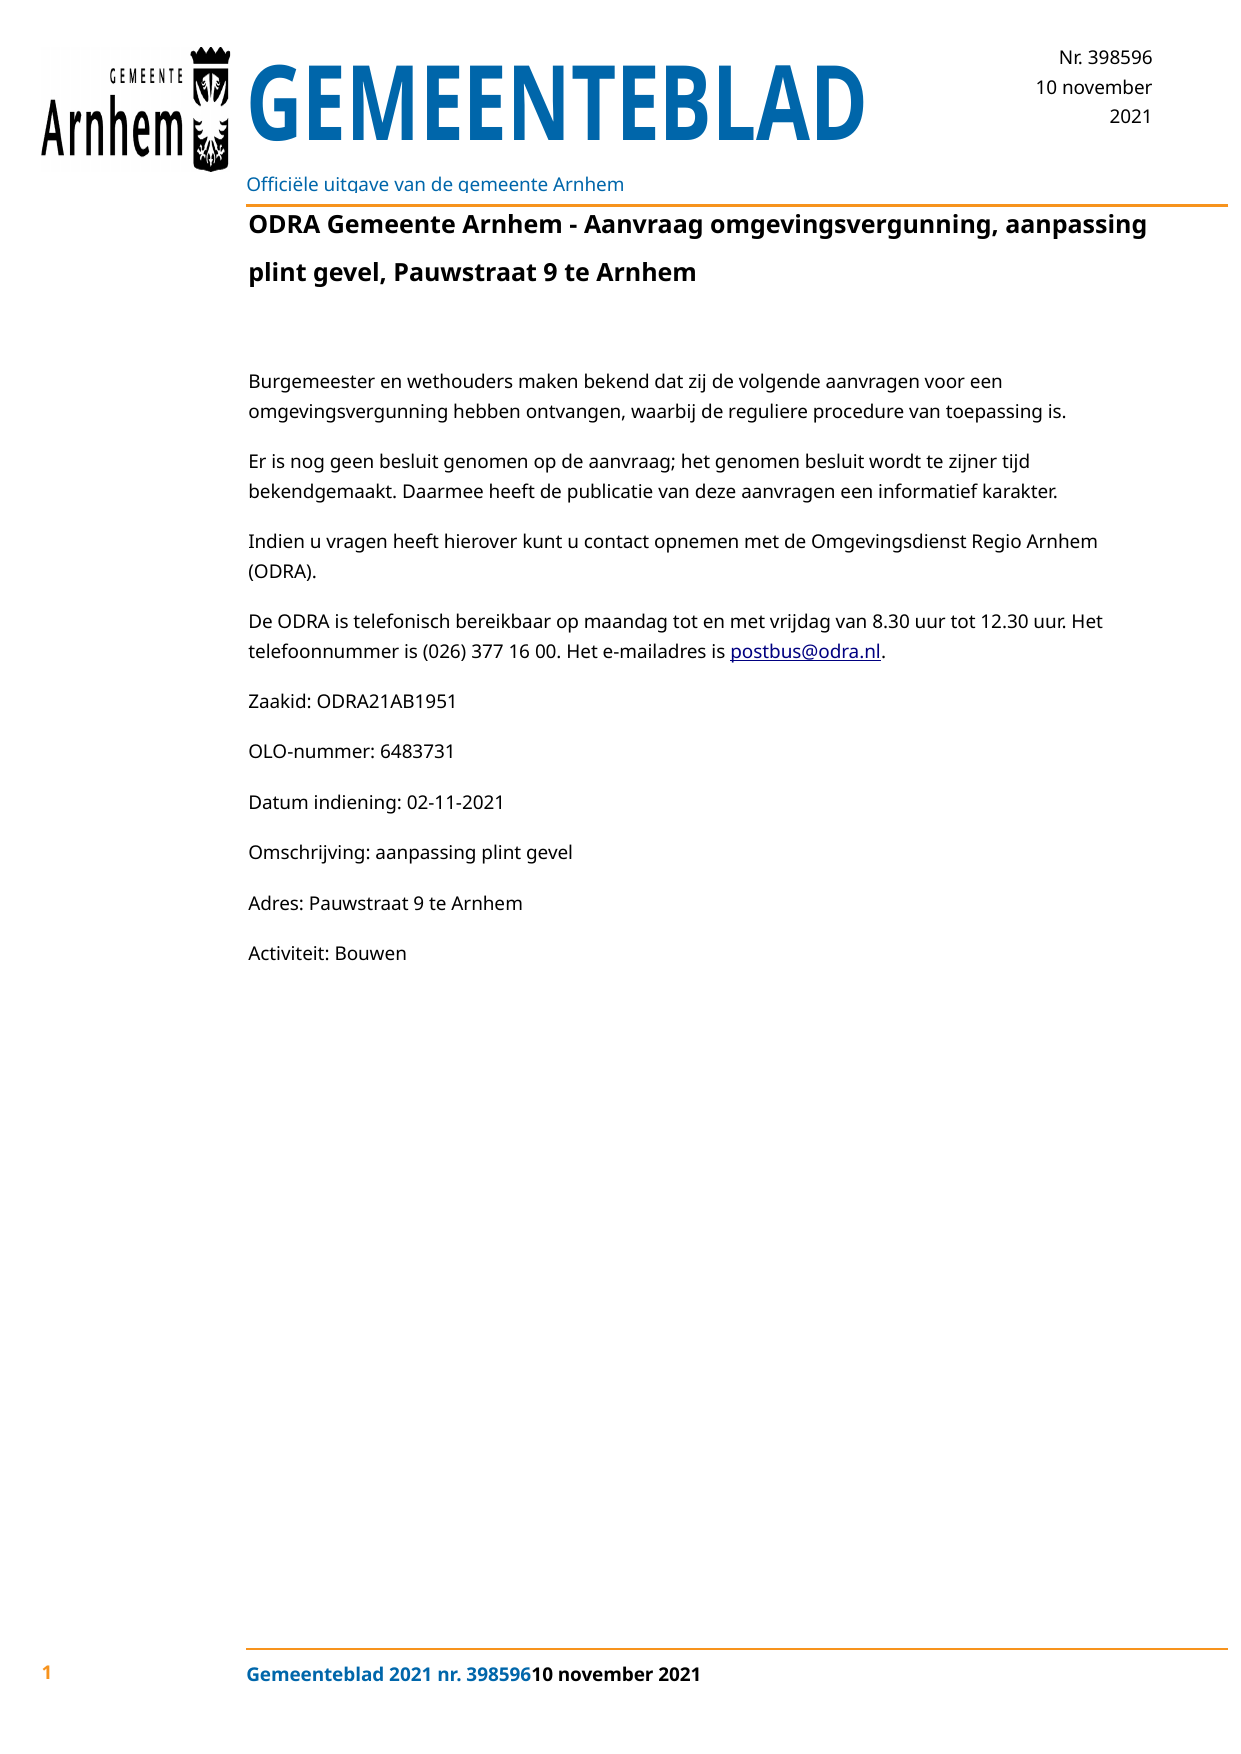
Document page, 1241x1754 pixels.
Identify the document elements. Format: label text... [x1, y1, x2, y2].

picture [41, 47, 231, 172]
text OLO-nummer: 6483731 [248, 739, 1152, 764]
text Activiteit: Bouwen [248, 940, 1152, 966]
text Omschrijving: aanpassing plint gevel [248, 839, 1152, 865]
text ODRA Gemeente Arnhem - Aanvraag omgevingsvergunning, aanpassing plint gevel, Pauwstraat 9 te Arnhem [248, 207, 1152, 288]
text De ODRA is telefonisch bereikbaar op maandag tot en met vrijdag van 8.30 uur tot 12.30 uur. Het telefoonnummer is (026) 377 16 00. Het e-mailadres is postbus@odra.nl. [248, 608, 1152, 664]
text Adres: Pauwstraat 9 te Arnhem [248, 890, 1152, 916]
text Indien u vragen heeft hierover kunt u contact opnemen met de Omgevingsdienst Regio Arnhem (ODRA). [248, 528, 1152, 584]
text Burgemeester en wethouders maken bekend dat zij de volgende aanvragen voor een omgevingsvergunning hebben ontvangen, waarbij de reguliere procedure van toepassing is. [248, 368, 1152, 424]
text Datum indiening: 02-11-2021 [248, 789, 1152, 815]
text Zaakid: ODRA21AB1951 [248, 688, 1152, 714]
text Er is nog geen besluit genomen op de aanvraag; het genomen besluit wordt te zijner tijd bekendgemaakt. Daarmee heeft de publicatie van deze aanvragen een informatief karakter. [248, 448, 1152, 504]
